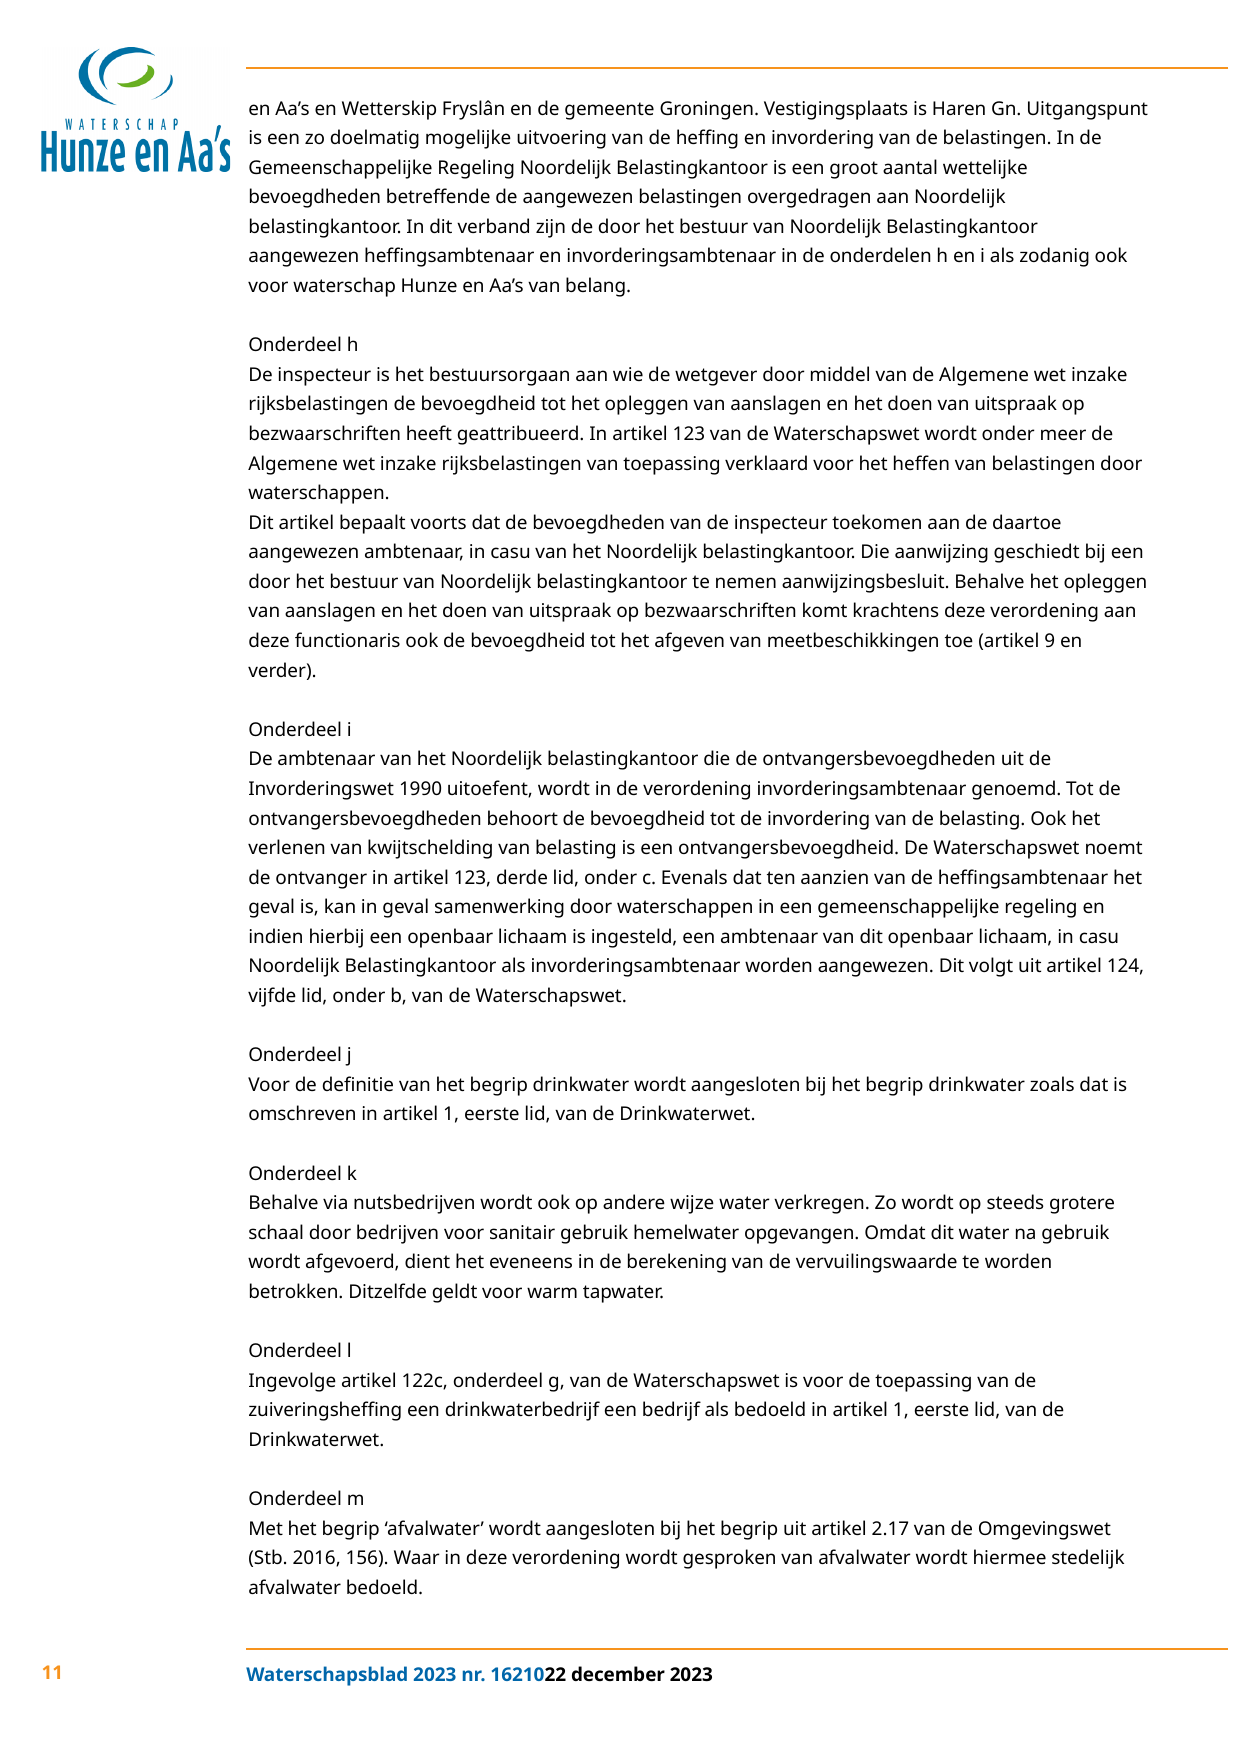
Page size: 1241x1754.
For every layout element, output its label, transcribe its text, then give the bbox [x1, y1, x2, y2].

picture [47, 154, 51, 172]
text Onderdeel k [248, 1160, 1152, 1186]
picture [226, 145, 231, 156]
text Onderdeel m [248, 1485, 1152, 1511]
text en Aa’s en Wetterskip Fryslân en de gemeente Groningen. Vestigingsplaats is Haren Gn. Uitgangspunt is een zo doelmatig mogelijke uitvoering van de heffing en invordering van de belastingen. In de Gemeenschappelijke Regeling Noordelijk Belastingkantoor is een groot aantal wettelijke bevoegdheden betreffende de aangewezen belastingen overgedragen aan Noordelijk belastingkantoor. In dit verband zijn de door het bestuur van Noordelijk Belastingkantoor aangewezen heffingsambtenaar en invorderingsambtenaar in de onderdelen h en i als zodanig ook voor waterschap Hunze en Aa’s van belang. [248, 95, 1152, 298]
text Onderdeel l [248, 1337, 1152, 1363]
text Onderdeel i [248, 716, 1152, 742]
picture [41, 47, 231, 172]
text Dit artikel bepaalt voorts dat de bevoegdheden van de inspecteur toekomen aan de daartoe aangewezen ambtenaar, in casu van het Noordelijk belastingkantoor. Die aanwijzing geschiedt bij een door het bestuur van Noordelijk belastingkantoor te nemen aanwijzingsbesluit. Behalve het opleggen van aanslagen en het doen van uitspraak op bezwaarschriften komt krachtens deze verordening aan deze functionaris ook de bevoegdheid tot het afgeven van meetbeschikkingen toe (artikel 9 en verder). [248, 509, 1152, 683]
text Onderdeel h [248, 331, 1152, 357]
text Ingevolge artikel 122c, onderdeel g, van de Waterschapswet is voor de toepassing van de zuiveringsheffing een drinkwaterbedrijf een bedrijf als bedoeld in artikel 1, eerste lid, van de Drinkwaterwet. [248, 1367, 1152, 1452]
text Voor de definitie van het begrip drinkwater wordt aangesloten bij het begrip drinkwater zoals dat is omschreven in artikel 1, eerste lid, van de Drinkwaterwet. [248, 1071, 1152, 1126]
picture [183, 163, 191, 172]
text Onderdeel j [248, 1041, 1152, 1067]
text Behalve via nutsbedrijven wordt ook op andere wijze water verkregen. Zo wordt op steeds grotere schaal door bedrijven voor sanitair gebruik hemelwater opgevangen. Omdat dit water na gebruik wordt afgevoerd, dient het eveneens in de berekening van de vervuilingswaarde te worden betrokken. Ditzelfde geldt voor warm tapwater. [248, 1189, 1152, 1304]
text De ambtenaar van het Noordelijk belastingkantoor die de ontvangersbevoegdheden uit de Invorderingswet 1990 uitoefent, wordt in de verordening invorderingsambtenaar genoemd. Tot de ontvangersbevoegdheden behoort de bevoegdheid tot de invordering van de belasting. Ook het verlenen van kwijtschelding van belasting is een ontvangersbevoegdheid. De Waterschapswet noemt de ontvanger in artikel 123, derde lid, onder c. Evenals dat ten aanzien van de heffingsambtenaar het geval is, kan in geval samenwerking door waterschappen in een gemeenschappelijke regeling en indien hierbij een openbaar lichaam is ingesteld, een ambtenaar van dit openbaar lichaam, in casu Noordelijk Belastingkantoor als invorderingsambtenaar worden aangewezen. Dit volgt uit artikel 124, vijfde lid, onder b, van de Waterschapswet. [248, 746, 1152, 1008]
text Met het begrip ‘afvalwater’ wordt aangesloten bij het begrip uit artikel 2.17 van de Omgevingswet (Stb. 2016, 156). Waar in deze verordening wordt gesproken van afvalwater wordt hiermee stedelijk afvalwater bedoeld. [248, 1515, 1152, 1600]
text De inspecteur is het bestuursorgaan aan wie de wetgever door middel van de Algemene wet inzake rijksbelastingen de bevoegdheid tot het opleggen van aanslagen en het doen van uitspraak op bezwaarschriften heeft geattribueerd. In artikel 123 van de Waterschapswet wordt onder meer de Algemene wet inzake rijksbelastingen van toepassing verklaard voor het heffen van belastingen door waterschappen. [248, 361, 1152, 505]
